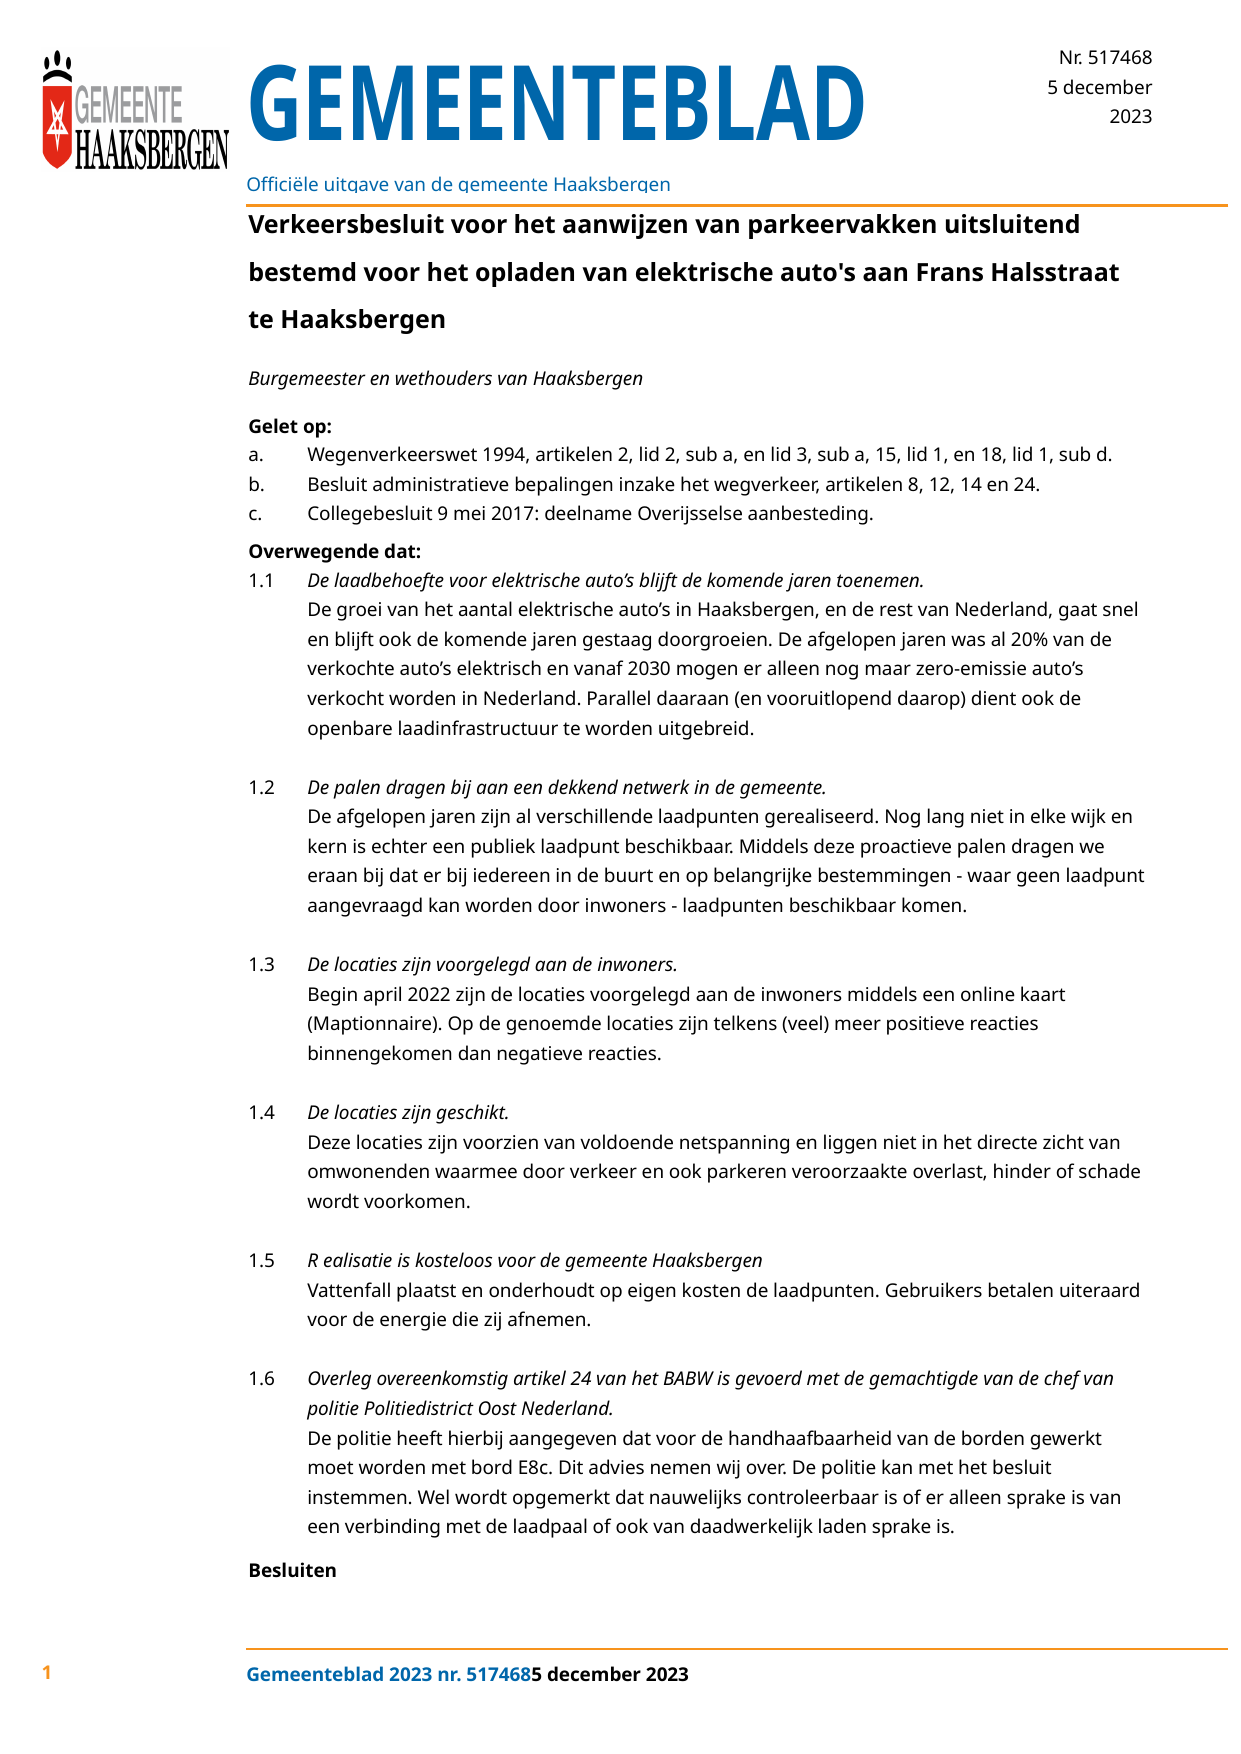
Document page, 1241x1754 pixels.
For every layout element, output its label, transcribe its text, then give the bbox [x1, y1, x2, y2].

list De afgelopen jaren zijn al verschillende laadpunten gerealiseerd. Nog lang niet in elke wijk en kern is echter een publiek laadpunt beschikbaar. Middels deze proactieve palen dragen we eraan bij dat er bij iedereen in de buurt en op belangrijke bestemmingen - waar geen laadpunt aangevraagd kan worden door inwoners - laadpunten beschikbaar komen. [248, 803, 1152, 918]
list De palen dragen bij aan een dekkend netwerk in de gemeente. [248, 774, 1152, 800]
list Overleg overeenkomstig artikel 24 van het BABW is gevoerd met de gemachtigde van de chef van politie Politiedistrict Oost Nederland. [248, 1366, 1152, 1421]
text Verkeersbesluit voor het aanwijzen van parkeervakken uitsluitend bestemd voor het opladen van elektrische auto's aan Frans Halsstraat te Haaksbergen [248, 207, 1152, 336]
list De politie heeft hierbij aangegeven dat voor de handhaafbaarheid van de borden gewerkt moet worden met bord E8c. Dit advies nemen wij over. De politie kan met het besluit instemmen. Wel wordt opgemerkt dat nauwelijks controleerbaar is of er alleen sprake is van een verbinding met de laadpaal of ook van daadwerkelijk laden sprake is. [248, 1425, 1152, 1539]
list De locaties zijn geschikt. [248, 1099, 1152, 1125]
list Vattenfall plaatst en onderhoudt op eigen kosten de laadpunten. Gebruikers betalen uiteraard voor de energie die zij afnemen. [248, 1277, 1152, 1332]
text Burgemeester en wethouders van Haaksbergen [248, 366, 1152, 391]
list De groei van het aantal elektrische auto’s in Haaksbergen, en de rest van Nederland, gaat snel en blijft ook de komende jaren gestaag doorgroeien. De afgelopen jaren was al 20% van de verkochte auto’s elektrisch en vanaf 2030 mogen er alleen nog maar zero-emissie auto’s verkocht worden in Nederland. Parallel daaraan (en vooruitlopend daarop) dient ook de openbare laadinfrastructuur te worden uitgebreid. [248, 596, 1152, 741]
picture [41, 47, 231, 172]
list De locaties zijn voorgelegd aan de inwoners. [248, 951, 1152, 977]
list Besluit administratieve bepalingen inzake het wegverkeer, artikelen 8, 12, 14 en 24. [248, 471, 1152, 497]
text Besluiten [248, 1557, 1152, 1582]
text Overwegende dat: [248, 538, 1152, 564]
list R ealisatie is kosteloos voor de gemeente Haaksbergen [248, 1247, 1152, 1273]
list Wegenverkeerswet 1994, artikelen 2, lid 2, sub a, en lid 3, sub a, 15, lid 1, en 18, lid 1, sub d. [248, 441, 1152, 467]
list Collegebesluit 9 mei 2017: deelname Overijsselse aanbesteding. [248, 501, 1152, 526]
list De laadbehoefte voor elektrische auto’s blijft de komende jaren toenemen. [248, 567, 1152, 593]
list Begin april 2022 zijn de locaties voorgelegd aan de inwoners middels een online kaart (Maptionnaire). Op de genoemde locaties zijn telkens (veel) meer positieve reacties binnengekomen dan negatieve reacties. [248, 981, 1152, 1066]
text Gelet op: [248, 413, 1152, 439]
list Deze locaties zijn voorzien van voldoende netspanning en liggen niet in het directe zicht van omwonenden waarmee door verkeer en ook parkeren veroorzaakte overlast, hinder of schade wordt voorkomen. [248, 1129, 1152, 1214]
